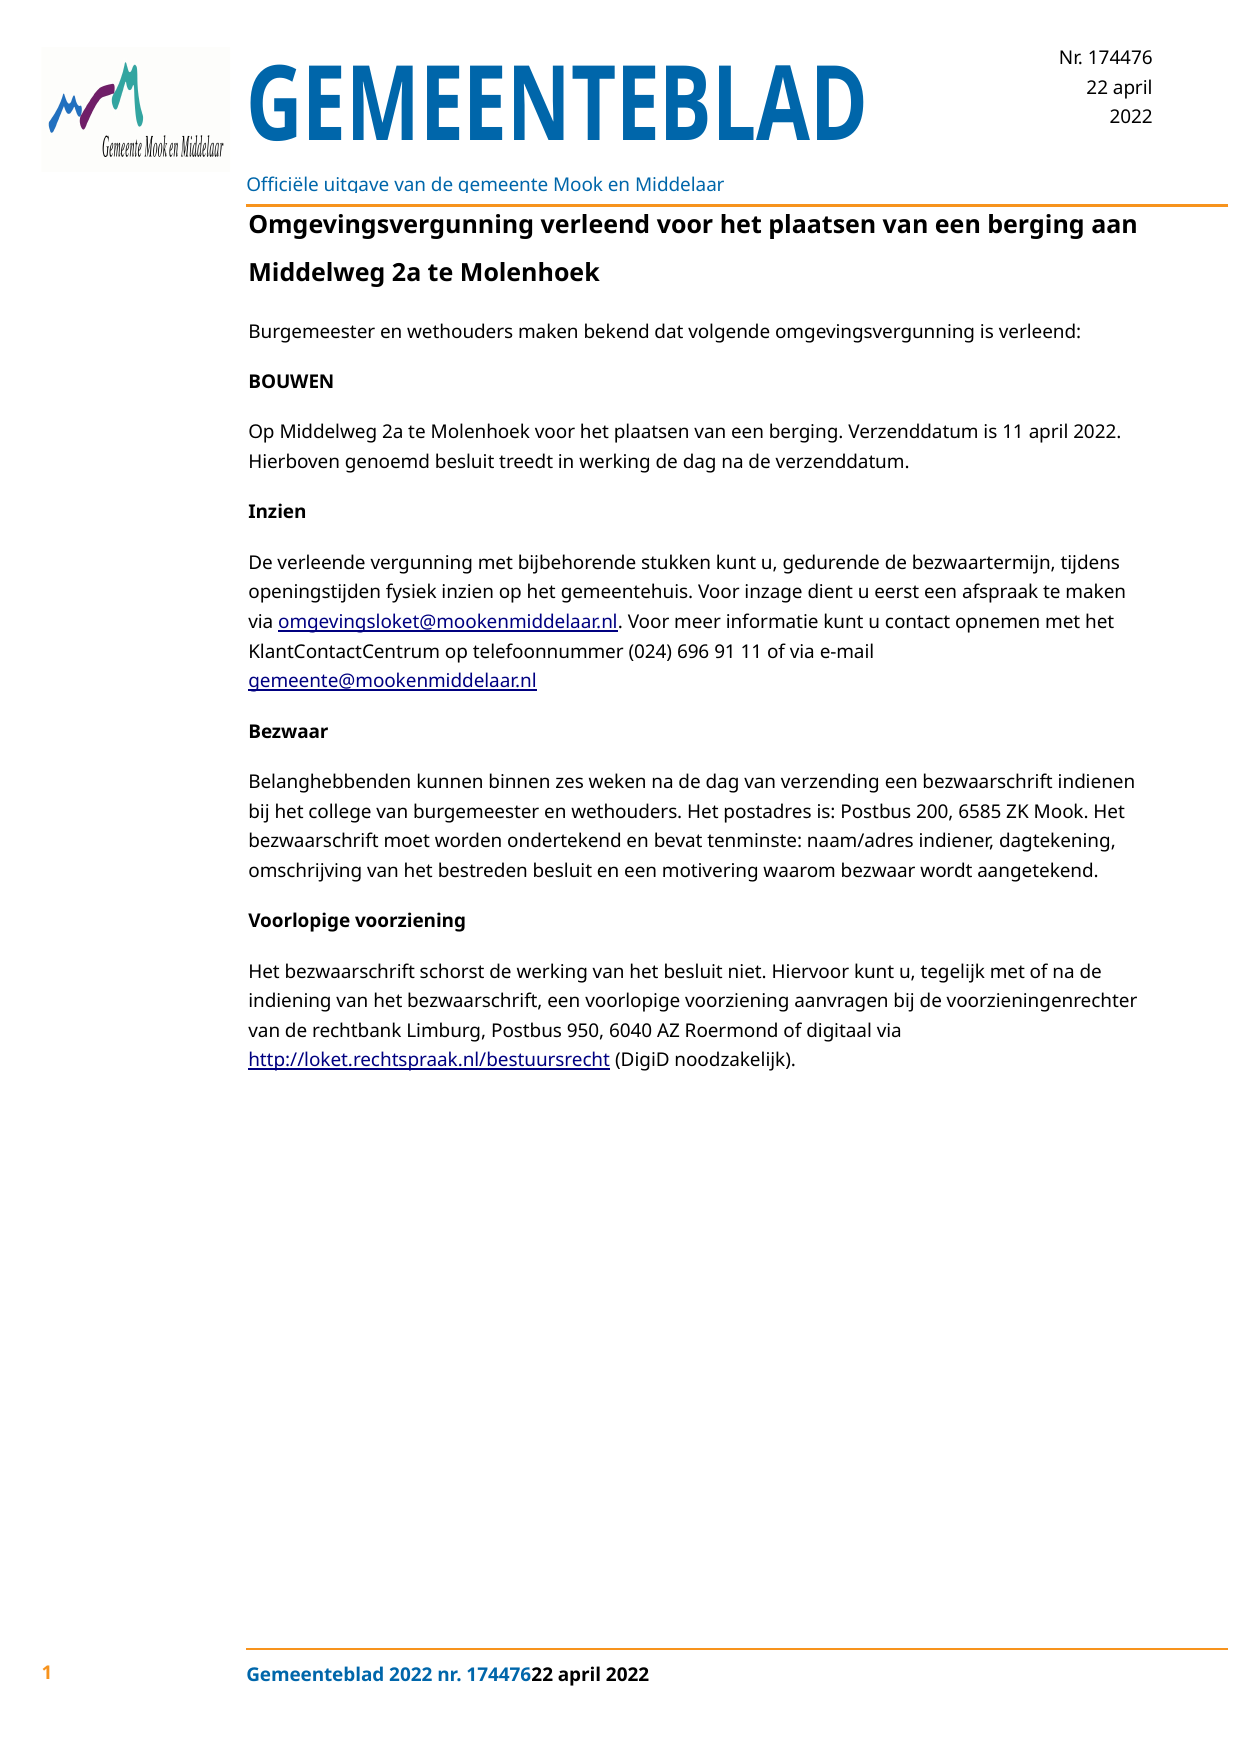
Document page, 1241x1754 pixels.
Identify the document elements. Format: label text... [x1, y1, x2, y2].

text Burgemeester en wethouders maken bekend dat volgende omgevingsvergunning is verleend: [248, 318, 1152, 344]
picture [41, 47, 231, 172]
text BOUWEN [248, 368, 1152, 394]
text Belanghebbenden kunnen binnen zes weken na de dag van verzending een bezwaarschrift indienen bij het college van burgemeester en wethouders. Het postadres is: Postbus 200, 6585 ZK Mook. Het bezwaarschrift moet worden ondertekend en bevat tenminste: naam/adres indiener, dagtekening, omschrijving van het bestreden besluit en een motivering waarom bezwaar wordt aangetekend. [248, 768, 1152, 883]
text Het bezwaarschrift schorst de werking van het besluit niet. Hiervoor kunt u, tegelijk met of na de indiening van het bezwaarschrift, een voorlopige voorziening aanvragen bij de voorzieningenrechter van de rechtbank Limburg, Postbus 950, 6040 AZ Roermond of digitaal via http://loket.rechtspraak.nl/bestuursrecht (DigiD noodzakelijk). [248, 958, 1152, 1072]
text Op Middelweg 2a te Molenhoek voor het plaatsen van een berging. Verzenddatum is 11 april 2022. Hierboven genoemd besluit treedt in werking de dag na de verzenddatum. [248, 419, 1152, 474]
text Inzien [248, 499, 1152, 524]
text Bezwaar [248, 718, 1152, 744]
text De verleende vergunning met bijbehorende stukken kunt u, gedurende de bezwaartermijn, tijdens openingstijden fysiek inzien op het gemeentehuis. Voor inzage dient u eerst een afspraak te maken via omgevingsloket@mookenmiddelaar.nl. Voor meer informatie kunt u contact opnemen met het KlantContactCentrum op telefoonnummer (024) 696 91 11 of via e-mail gemeente@mookenmiddelaar.nl [248, 549, 1152, 693]
text Voorlopige voorziening [248, 907, 1152, 933]
text Omgevingsvergunning verleend voor het plaatsen van een berging aan Middelweg 2a te Molenhoek [248, 207, 1152, 288]
